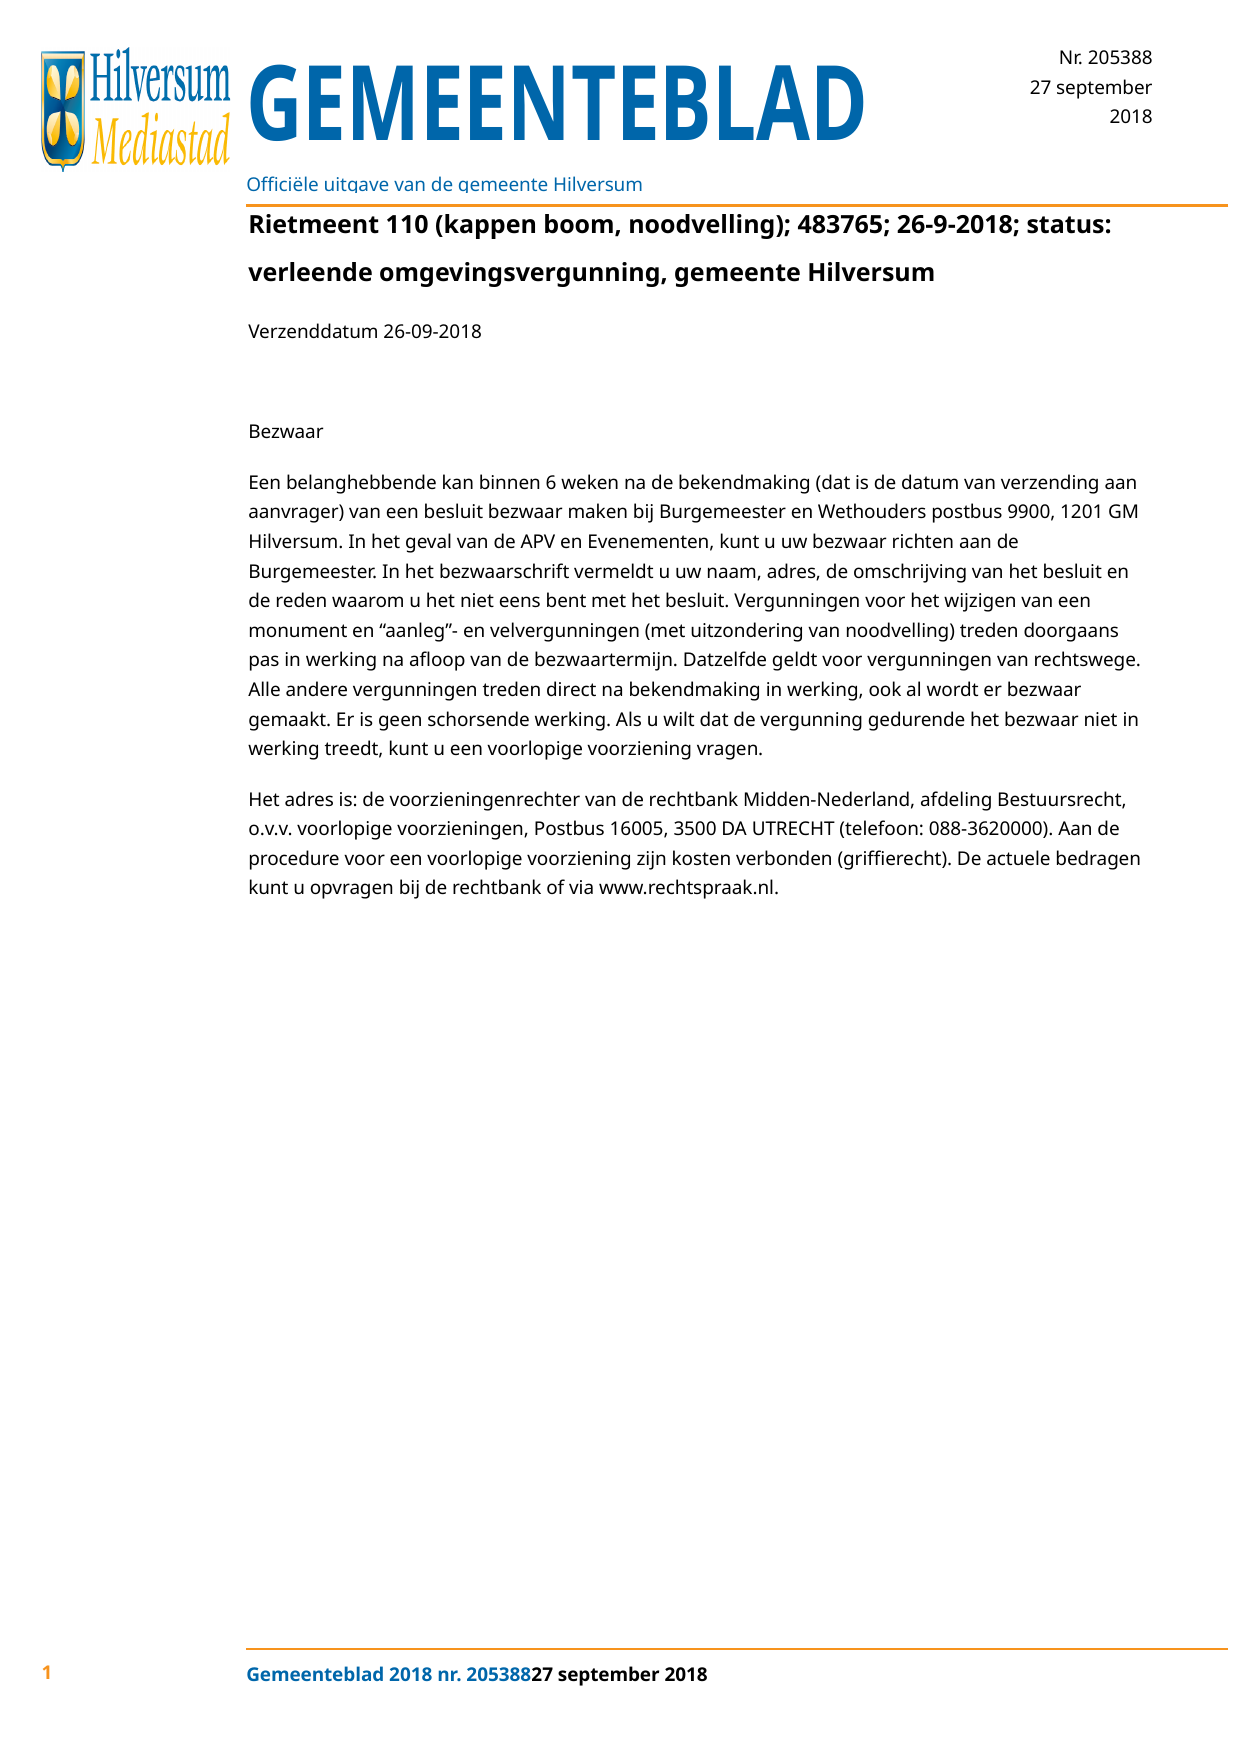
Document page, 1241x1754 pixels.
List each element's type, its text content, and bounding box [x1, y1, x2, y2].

text Verzenddatum 26-09-2018 [248, 318, 1152, 344]
picture [41, 47, 231, 172]
text Het adres is: de voorzieningenrechter van de rechtbank Midden-Nederland, afdeling Bestuursrecht, o.v.v. voorlopige voorzieningen, Postbus 16005, 3500 DA UTRECHT (telefoon: 088-3620000). Aan de procedure voor een voorlopige voorziening zijn kosten verbonden (griffierecht). De actuele bedragen kunt u opvragen bij de rechtbank of via www.rechtspraak.nl. [248, 786, 1152, 900]
text Bezwaar [248, 419, 1152, 444]
text Rietmeent 110 (kappen boom, noodvelling); 483765; 26-9-2018; status: verleende omgevingsvergunning, gemeente Hilversum [248, 207, 1152, 288]
text Een belanghebbende kan binnen 6 weken na de bekendmaking (dat is de datum van verzending aan aanvrager) van een besluit bezwaar maken bij Burgemeester en Wethouders postbus 9900, 1201 GM Hilversum. In het geval van de APV en Evenementen, kunt u uw bezwaar richten aan de Burgemeester. In het bezwaarschrift vermeldt u uw naam, adres, de omschrijving van het besluit en de reden waarom u het niet eens bent met het besluit. Vergunningen voor het wijzigen van een monument en “aanleg”- en velvergunningen (met uitzondering van noodvelling) treden doorgaans pas in werking na afloop van de bezwaartermijn. Datzelfde geldt voor vergunningen van rechtswege. Alle andere vergunningen treden direct na bekendmaking in werking, ook al wordt er bezwaar gemaakt. Er is geen schorsende werking. Als u wilt dat de vergunning gedurende het bezwaar niet in werking treedt, kunt u een voorlopige voorziening vragen. [248, 469, 1152, 761]
